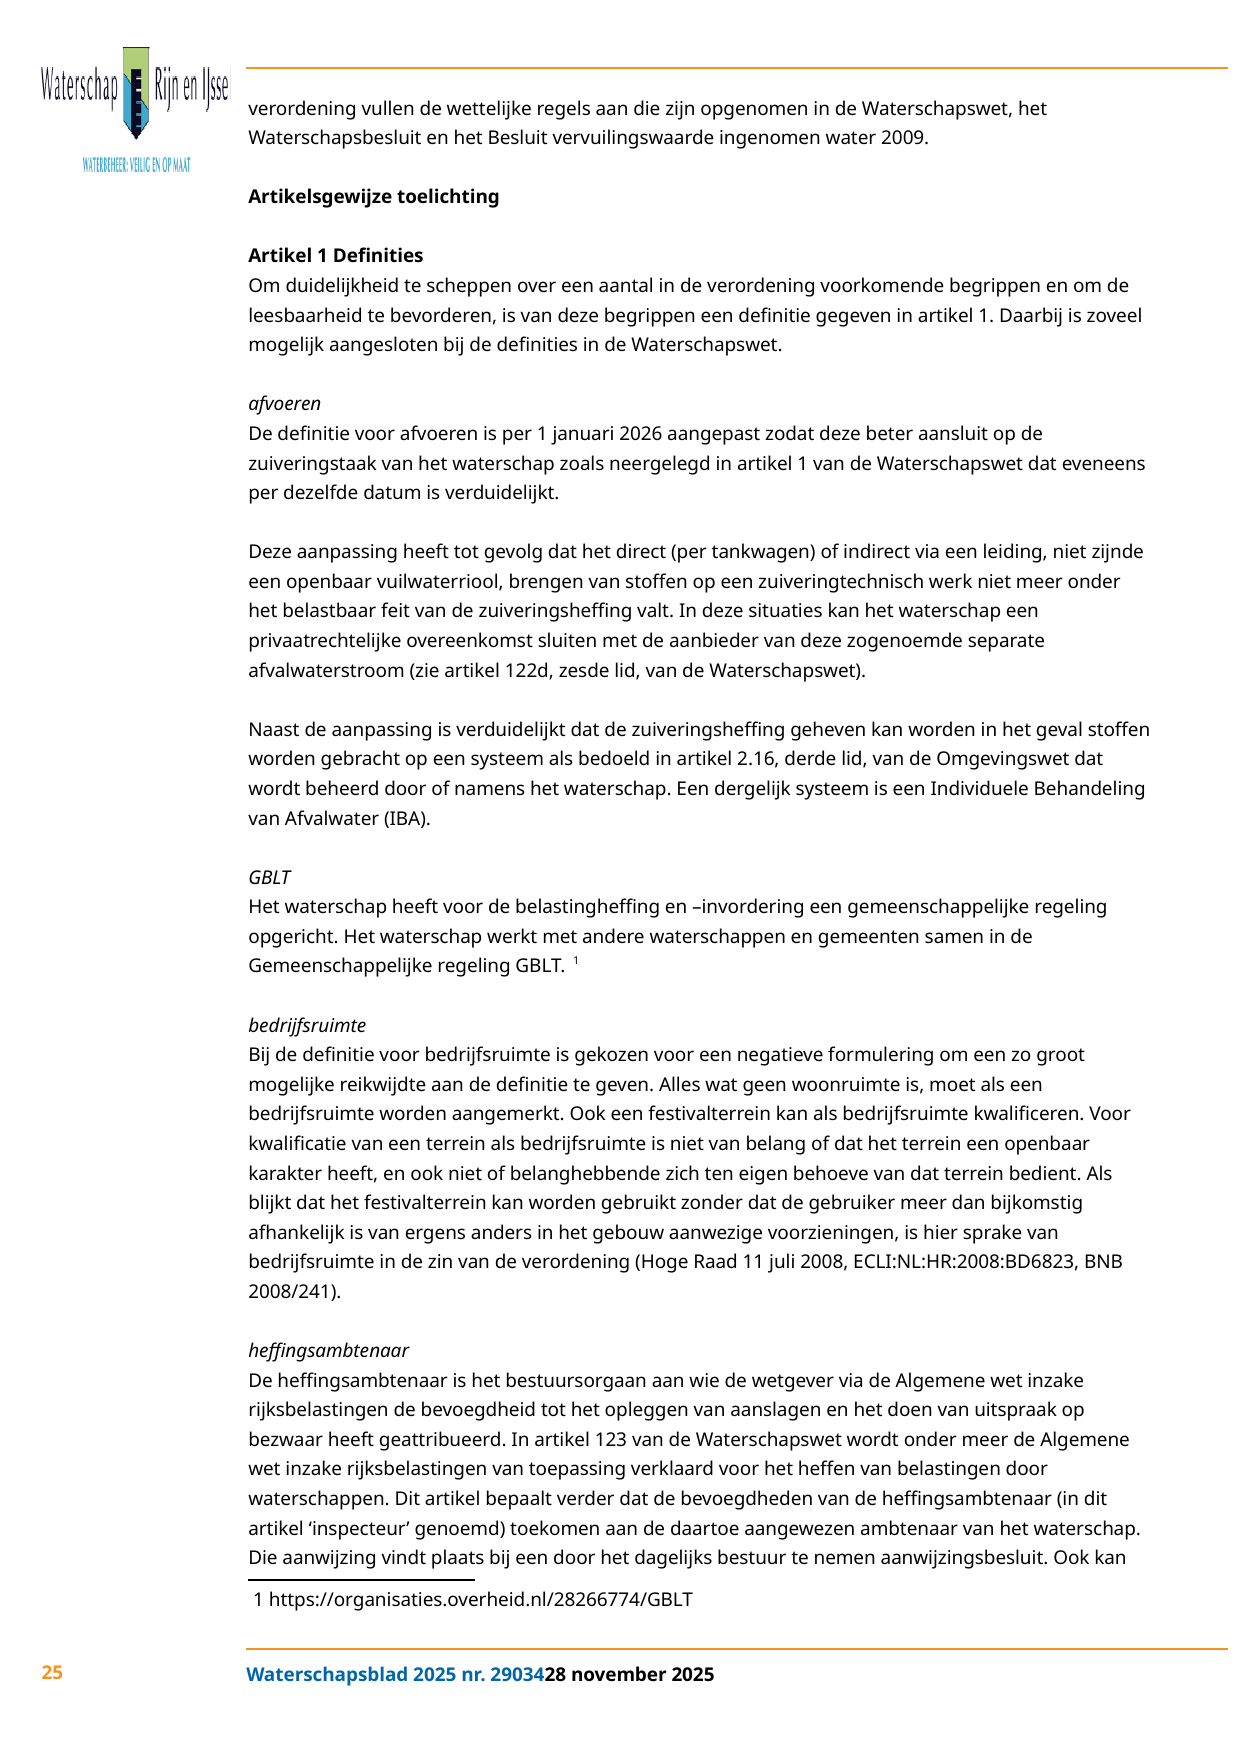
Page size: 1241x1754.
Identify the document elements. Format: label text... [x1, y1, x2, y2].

text Om duidelijkheid te scheppen over een aantal in de verordening voorkomende begrippen en om de leesbaarheid te bevorderen, is van deze begrippen een definitie gegeven in artikel 1. Daarbij is zoveel mogelijk aangesloten bij de definities in de Waterschapswet. [248, 272, 1152, 357]
text Artikelsgewijze toelichting [248, 183, 1152, 209]
text Naast de aanpassing is verduidelijkt dat de zuiveringsheffing geheven kan worden in het geval stoffen worden gebracht op een systeem als bedoeld in artikel 2.16, derde lid, van de Omgevingswet dat wordt beheerd door of namens het waterschap. Een dergelijk systeem is een Individuele Behandeling van Afvalwater (IBA). [248, 716, 1152, 831]
text afvoeren [248, 391, 1152, 416]
text Het waterschap heeft voor de belastingheffing en –invordering een gemeenschappelijke regeling opgericht. Het waterschap werkt met andere waterschappen en gemeenten samen in de Gemeenschappelijke regeling GBLT. [248, 893, 1152, 978]
text Deze aanpassing heeft tot gevolg dat het direct (per tankwagen) of indirect via een leiding, niet zijnde een openbaar vuilwaterriool, brengen van stoffen op een zuiveringtechnisch werk niet meer onder het belastbaar feit van de zuiveringsheffing valt. In deze situaties kan het waterschap een privaatrechtelijke overeenkomst sluiten met de aanbieder van deze zogenoemde separate afvalwaterstroom (zie artikel 122d, zesde lid, van de Waterschapswet). [248, 538, 1152, 683]
text bedrijfsruimte [248, 1012, 1152, 1038]
text https://organisaties.overheid.nl/28266774/GBLT [248, 1586, 1152, 1612]
text De definitie voor afvoeren is per 1 januari 2026 aangepast zodat deze beter aansluit op de zuiveringstaak van het waterschap zoals neergelegd in artikel 1 van de Waterschapswet dat eveneens per dezelfde datum is verduidelijkt. [248, 420, 1152, 505]
picture [41, 47, 231, 172]
text heffingsambtenaar [248, 1337, 1152, 1363]
text Artikel 1 Definities [248, 243, 1152, 268]
text De heffingsambtenaar is het bestuursorgaan aan wie de wetgever via de Algemene wet inzake rijksbelastingen de bevoegdheid tot het opleggen van aanslagen en het doen van uitspraak op bezwaar heeft geattribueerd. In artikel 123 van de Waterschapswet wordt onder meer de Algemene wet inzake rijksbelastingen van toepassing verklaard voor het heffen van belastingen door waterschappen. Dit artikel bepaalt verder dat de bevoegdheden van de heffingsambtenaar (in dit artikel ‘inspecteur’ genoemd) toekomen aan de daartoe aangewezen ambtenaar van het waterschap. Die aanwijzing vindt plaats bij een door het dagelijks bestuur te nemen aanwijzingsbesluit. Ook kan [248, 1367, 1152, 1570]
text verordening vullen de wettelijke regels aan die zijn opgenomen in de Waterschapswet, het Waterschapsbesluit en het Besluit vervuilingswaarde ingenomen water 2009. [248, 95, 1152, 150]
text GBLT [248, 864, 1152, 890]
text Bij de definitie voor bedrijfsruimte is gekozen voor een negatieve formulering om een zo groot mogelijke reikwijdte aan de definitie te geven. Alles wat geen woonruimte is, moet als een bedrijfsruimte worden aangemerkt. Ook een festivalterrein kan als bedrijfsruimte kwalificeren. Voor kwalificatie van een terrein als bedrijfsruimte is niet van belang of dat het terrein een openbaar karakter heeft, en ook niet of belanghebbende zich ten eigen behoeve van dat terrein bedient. Als blijkt dat het festivalterrein kan worden gebruikt zonder dat de gebruiker meer dan bijkomstig afhankelijk is van ergens anders in het gebouw aanwezige voorzieningen, is hier sprake van bedrijfsruimte in de zin van de verordening (Hoge Raad 11 juli 2008, ECLI:NL:HR:2008:BD6823, BNB 2008/241). [248, 1041, 1152, 1304]
